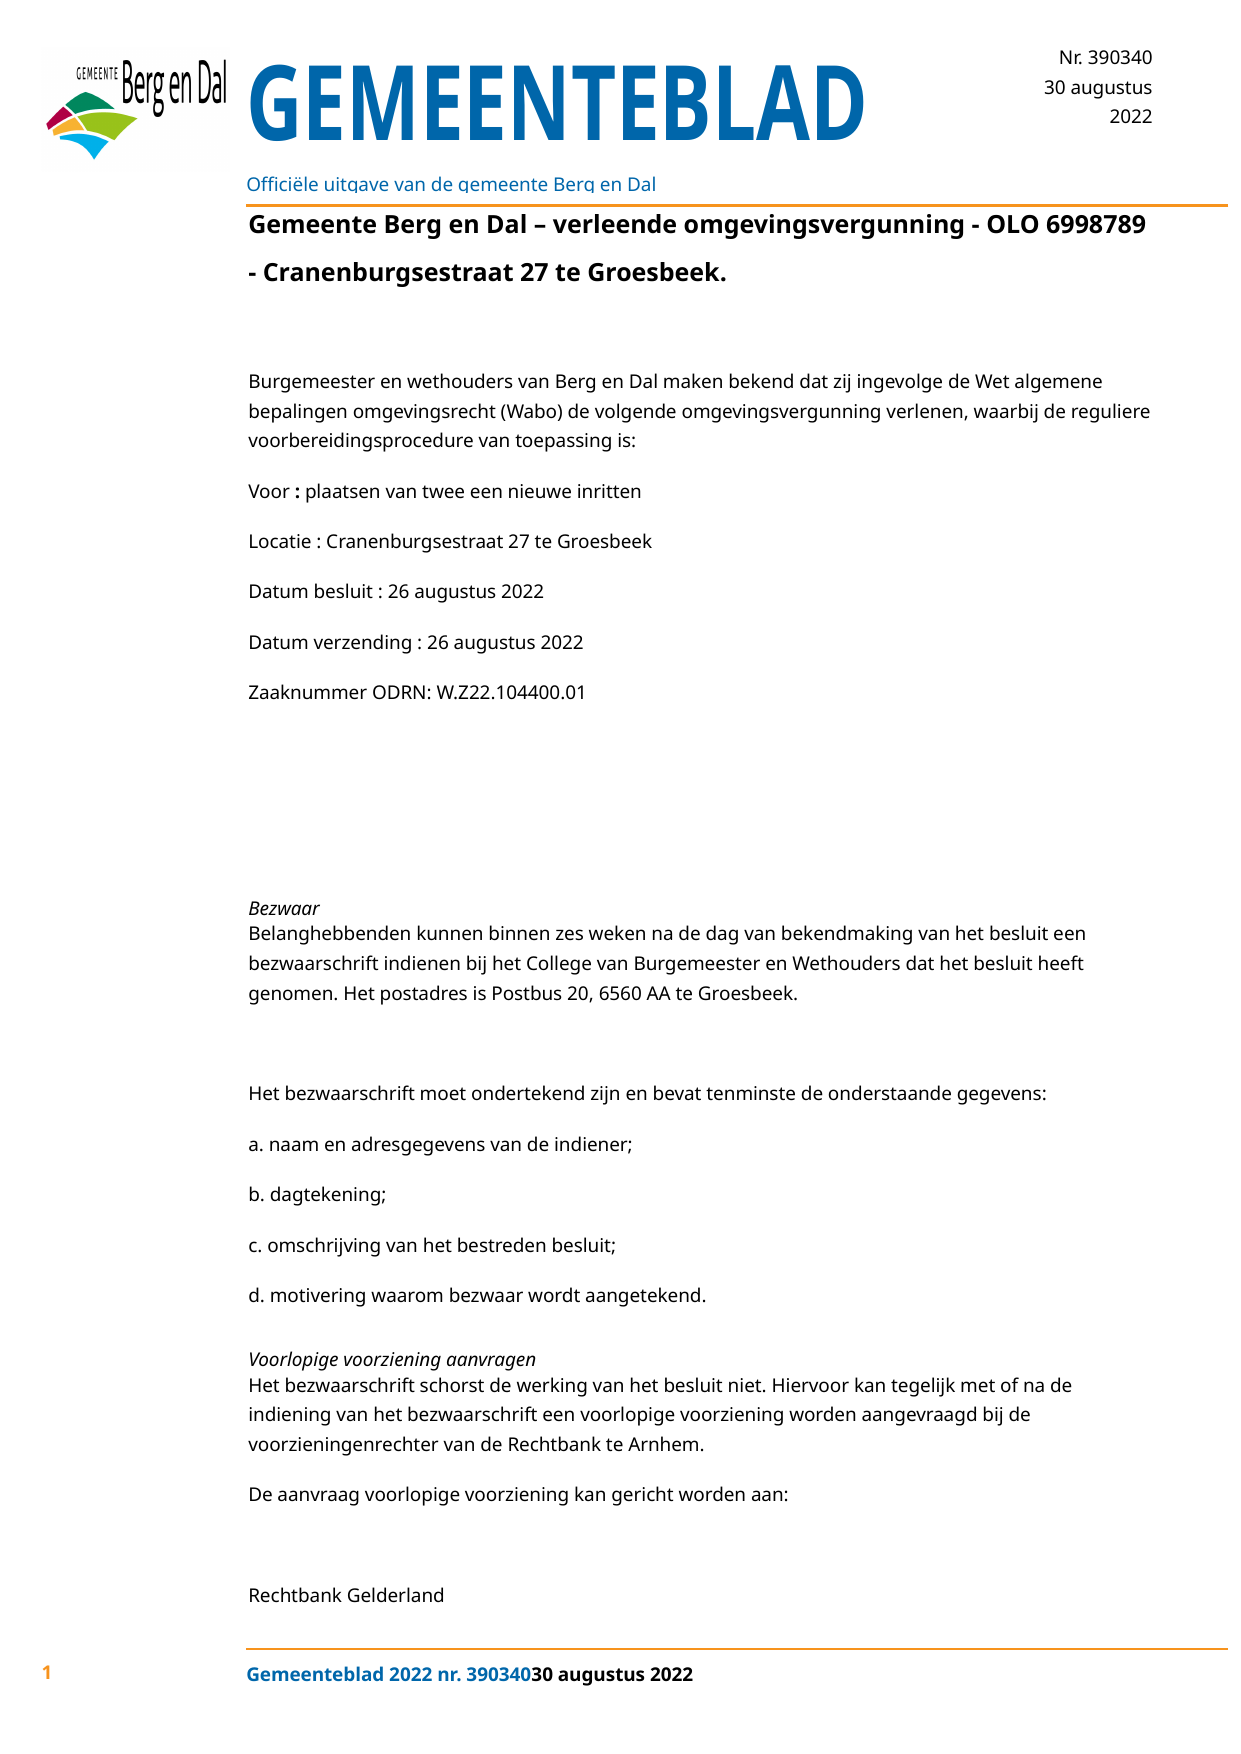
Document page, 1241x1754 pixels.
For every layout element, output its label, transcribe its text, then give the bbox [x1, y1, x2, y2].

text Gemeente Berg en Dal – verleende omgevingsvergunning - OLO 6998789 - Cranenburgsestraat 27 te Groesbeek. [248, 207, 1152, 288]
text Rechtbank Gelderland [248, 1582, 1152, 1608]
text a. naam en adresgegevens van de indiener; [248, 1131, 1152, 1157]
text Zaaknummer ODRN: W.Z22.104400.01 [248, 679, 1152, 705]
text d. motivering waarom bezwaar wordt aangetekend. [248, 1282, 1152, 1308]
text Bezwaar [248, 895, 1152, 921]
text Het bezwaarschrift schorst de werking van het besluit niet. Hiervoor kan tegelijk met of na de indiening van het bezwaarschrift een voorlopige voorziening worden aangevraagd bij de voorzieningenrechter van de Rechtbank te Arnhem. [248, 1372, 1152, 1457]
text Belanghebbenden kunnen binnen zes weken na de dag van bekendmaking van het besluit een bezwaarschrift indienen bij het College van Burgemeester en Wethouders dat het besluit heeft genomen. Het postadres is Postbus 20, 6560 AA te Groesbeek. [248, 921, 1152, 1005]
text Voorlopige voorziening aanvragen [248, 1346, 1152, 1372]
text c. omschrijving van het bestreden besluit; [248, 1232, 1152, 1257]
text Datum besluit : 26 augustus 2022 [248, 579, 1152, 604]
text Datum verzending : 26 augustus 2022 [248, 629, 1152, 655]
text Burgemeester en wethouders van Berg en Dal maken bekend dat zij ingevolge de Wet algemene bepalingen omgevingsrecht (Wabo) de volgende omgevingsvergunning verlenen, waarbij de reguliere voorbereidingsprocedure van toepassing is: [248, 368, 1152, 453]
picture [41, 47, 231, 172]
text Locatie : Cranenburgsestraat 27 te Groesbeek [248, 528, 1152, 554]
text Voor : plaatsen van twee een nieuwe inritten [248, 478, 1152, 504]
text b. dagtekening; [248, 1181, 1152, 1207]
text Het bezwaarschrift moet ondertekend zijn en bevat tenminste de onderstaande gegevens: [248, 1081, 1152, 1106]
text De aanvraag voorlopige voorziening kan gericht worden aan: [248, 1481, 1152, 1507]
